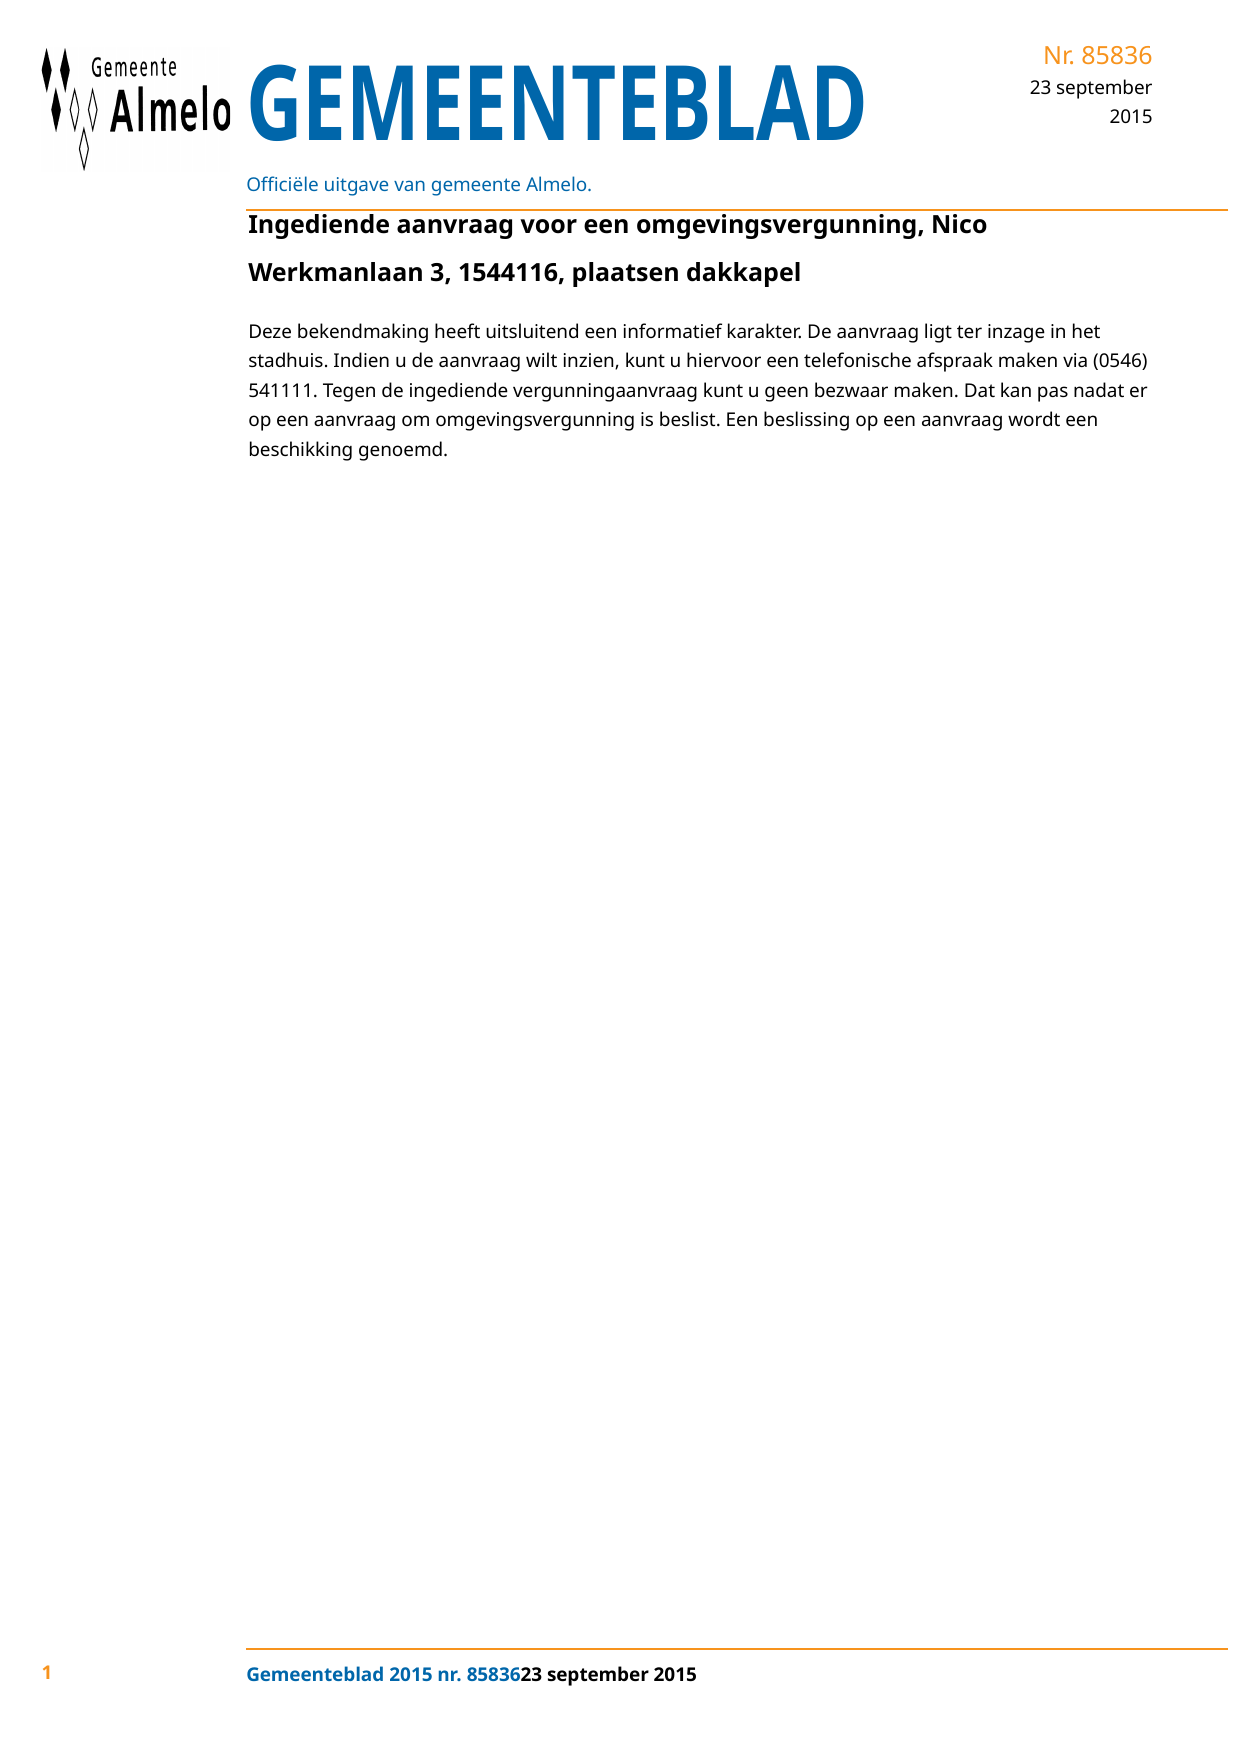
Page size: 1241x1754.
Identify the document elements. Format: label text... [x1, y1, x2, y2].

picture [41, 47, 231, 172]
text Ingediende aanvraag voor een omgevingsvergunning, Nico Werkmanlaan 3, 1544116, plaatsen dakkapel [248, 211, 1152, 288]
text Deze bekendmaking heeft uitsluitend een informatief karakter. De aanvraag ligt ter inzage in het stadhuis. Indien u de aanvraag wilt inzien, kunt u hiervoor een telefonische afspraak maken via (0546) 541111. Tegen de ingediende vergunningaanvraag kunt u geen bezwaar maken. Dat kan pas nadat er op een aanvraag om omgevingsvergunning is beslist. Een beslissing op een aanvraag wordt een beschikking genoemd. [248, 318, 1152, 462]
